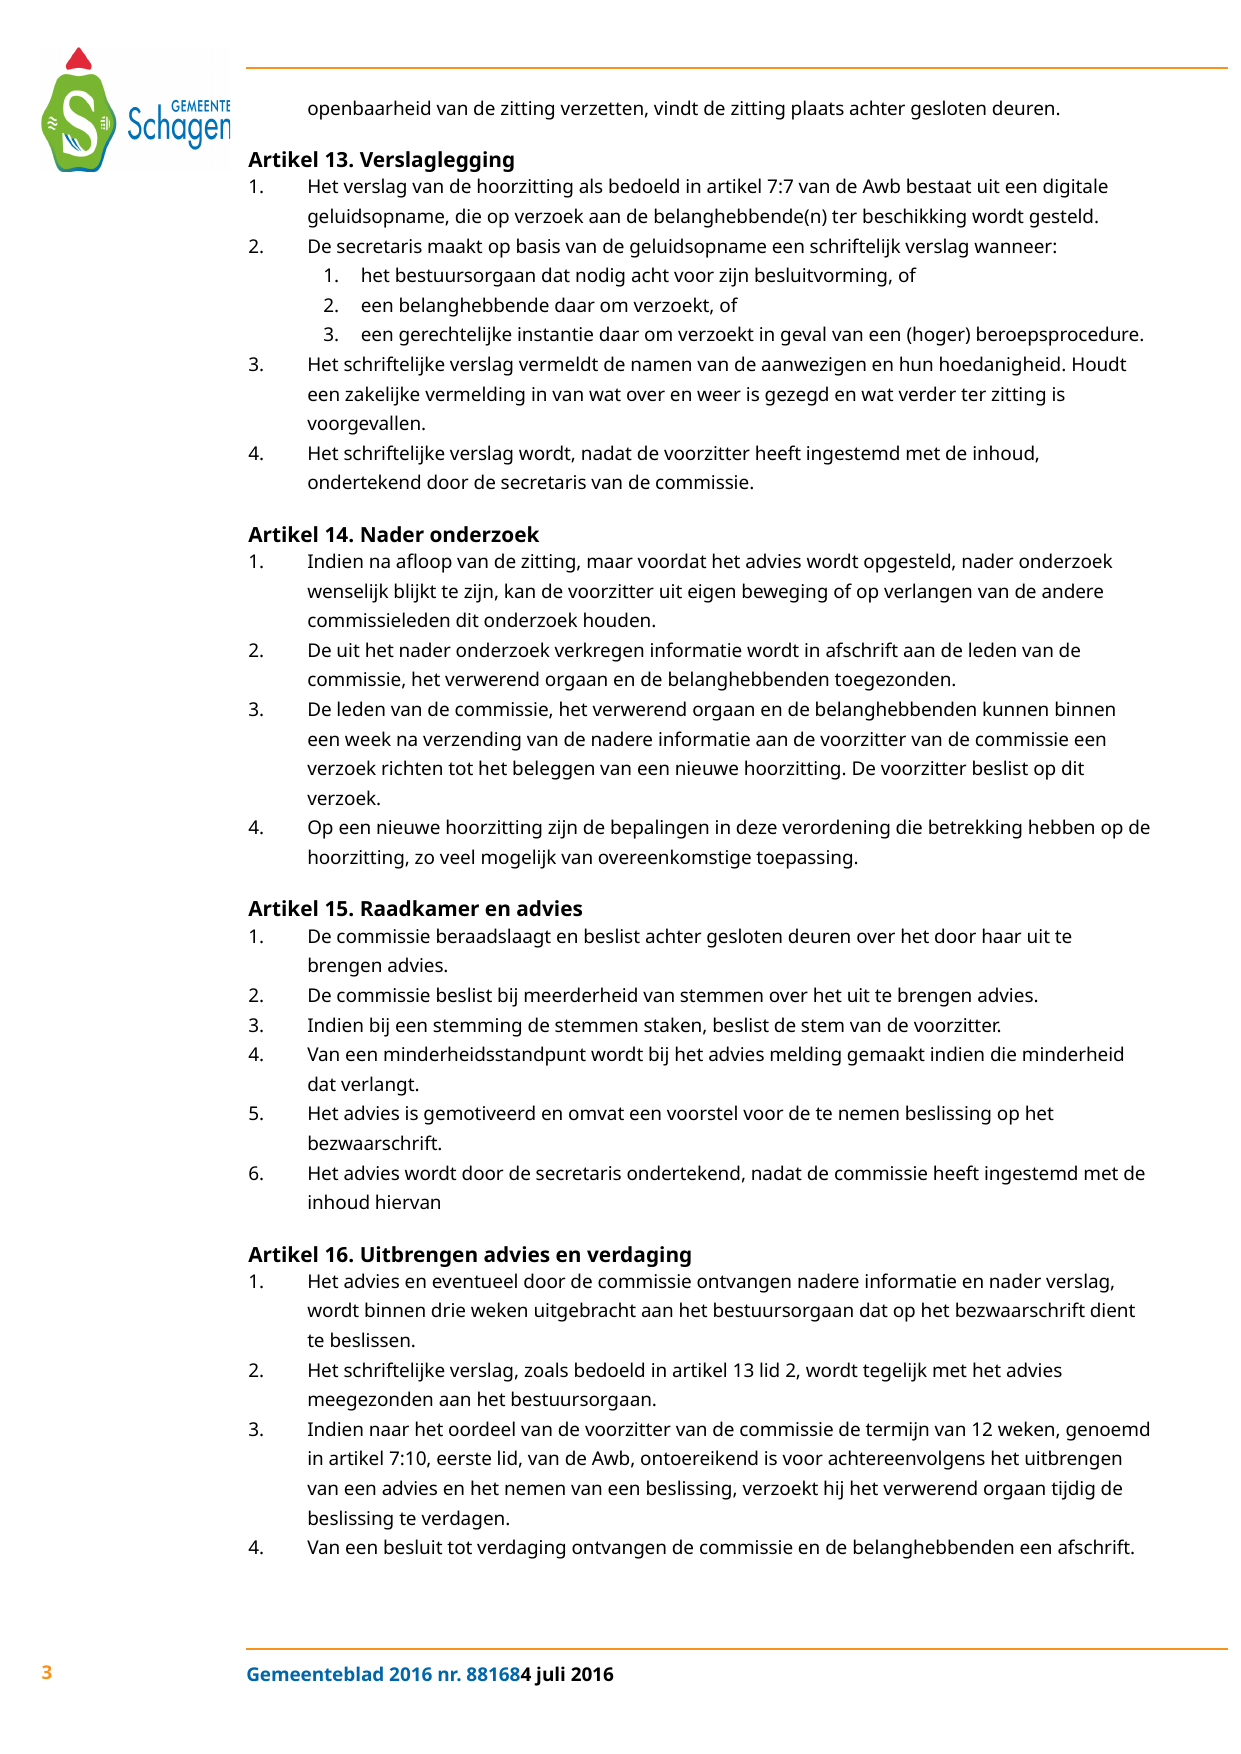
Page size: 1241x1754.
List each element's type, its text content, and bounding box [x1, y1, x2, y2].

list De commissie beslist bij meerderheid van stemmen over het uit te brengen advies. [248, 982, 1152, 1008]
list Van een besluit tot verdaging ontvangen de commissie en de belanghebbenden een afschrift. [248, 1534, 1152, 1560]
list een gerechtelijke instantie daar om verzoekt in geval van een (hoger) beroepsprocedure. [323, 322, 1152, 347]
list Op een nieuwe hoorzitting zijn de bepalingen in deze verordening die betrekking hebben op de hoorzitting, zo veel mogelijk van overeenkomstige toepassing. [248, 814, 1152, 870]
list Het advies wordt door de secretaris ondertekend, nadat de commissie heeft ingestemd met de inhoud hiervan [248, 1160, 1152, 1215]
list Het schriftelijke verslag vermeldt de namen van de aanwezigen en hun hoedanigheid. Houdt een zakelijke vermelding in van wat over en weer is gezegd en wat verder ter zitting is voorgevallen. [248, 351, 1152, 436]
list Het schriftelijke verslag, zoals bedoeld in artikel 13 lid 2, wordt tegelijk met het advies meegezonden aan het bestuursorgaan. [248, 1357, 1152, 1412]
list De commissie beraadslaagt en beslist achter gesloten deuren over het door haar uit te brengen advies. [248, 923, 1152, 978]
list Het advies en eventueel door de commissie ontvangen nadere informatie en nader verslag, wordt binnen drie weken uitgebracht aan het bestuursorgaan dat op het bezwaarschrift dient te beslissen. [248, 1268, 1152, 1353]
text Artikel 13. Verslaglegging [248, 145, 1152, 174]
text Artikel 15. Raadkamer en advies [248, 894, 1152, 923]
list De leden van de commissie, het verwerend orgaan en de belanghebbenden kunnen binnen een week na verzending van de nadere informatie aan de voorzitter van de commissie een verzoek richten tot het beleggen van een nieuwe hoorzitting. De voorzitter beslist op dit verzoek. [248, 696, 1152, 811]
list het bestuursorgaan dat nodig acht voor zijn besluitvorming, of [323, 262, 1152, 288]
list openbaarheid van de zitting verzetten, vindt de zitting plaats achter gesloten deuren. [248, 95, 1152, 121]
text Artikel 14. Nader onderzoek [248, 520, 1152, 548]
list De uit het nader onderzoek verkregen informatie wordt in afschrift aan de leden van de commissie, het verwerend orgaan en de belanghebbenden toegezonden. [248, 637, 1152, 692]
list Het advies is gemotiveerd en omvat een voorstel voor de te nemen beslissing op het bezwaarschrift. [248, 1101, 1152, 1156]
list De secretaris maakt op basis van de geluidsopname een schriftelijk verslag wanneer: [248, 233, 1152, 258]
list Indien naar het oordeel van de voorzitter van de commissie de termijn van 12 weken, genoemd in artikel 7:10, eerste lid, van de Awb, ontoereikend is voor achtereenvolgens het uitbrengen van een advies en het nemen van een beslissing, verzoekt hij het verwerend orgaan tijdig de beslissing te verdagen. [248, 1416, 1152, 1531]
list Het schriftelijke verslag wordt, nadat de voorzitter heeft ingestemd met de inhoud, ondertekend door de secretaris van de commissie. [248, 440, 1152, 495]
list Van een minderheidsstandpunt wordt bij het advies melding gemaakt indien die minderheid dat verlangt. [248, 1041, 1152, 1097]
list een belanghebbende daar om verzoekt, of [323, 292, 1152, 318]
list Indien bij een stemming de stemmen staken, beslist de stem van de voorzitter. [248, 1012, 1152, 1037]
list Indien na afloop van de zitting, maar voordat het advies wordt opgesteld, nader onderzoek wenselijk blijkt te zijn, kan de voorzitter uit eigen beweging of op verlangen van de andere commissieleden dit onderzoek houden. [248, 548, 1152, 633]
text Artikel 16. Uitbrengen advies en verdaging [248, 1240, 1152, 1268]
list Het verslag van de hoorzitting als bedoeld in artikel 7:7 van de Awb bestaat uit een digitale geluidsopname, die op verzoek aan de belanghebbende(n) ter beschikking wordt gesteld. [248, 174, 1152, 229]
picture [41, 47, 231, 172]
